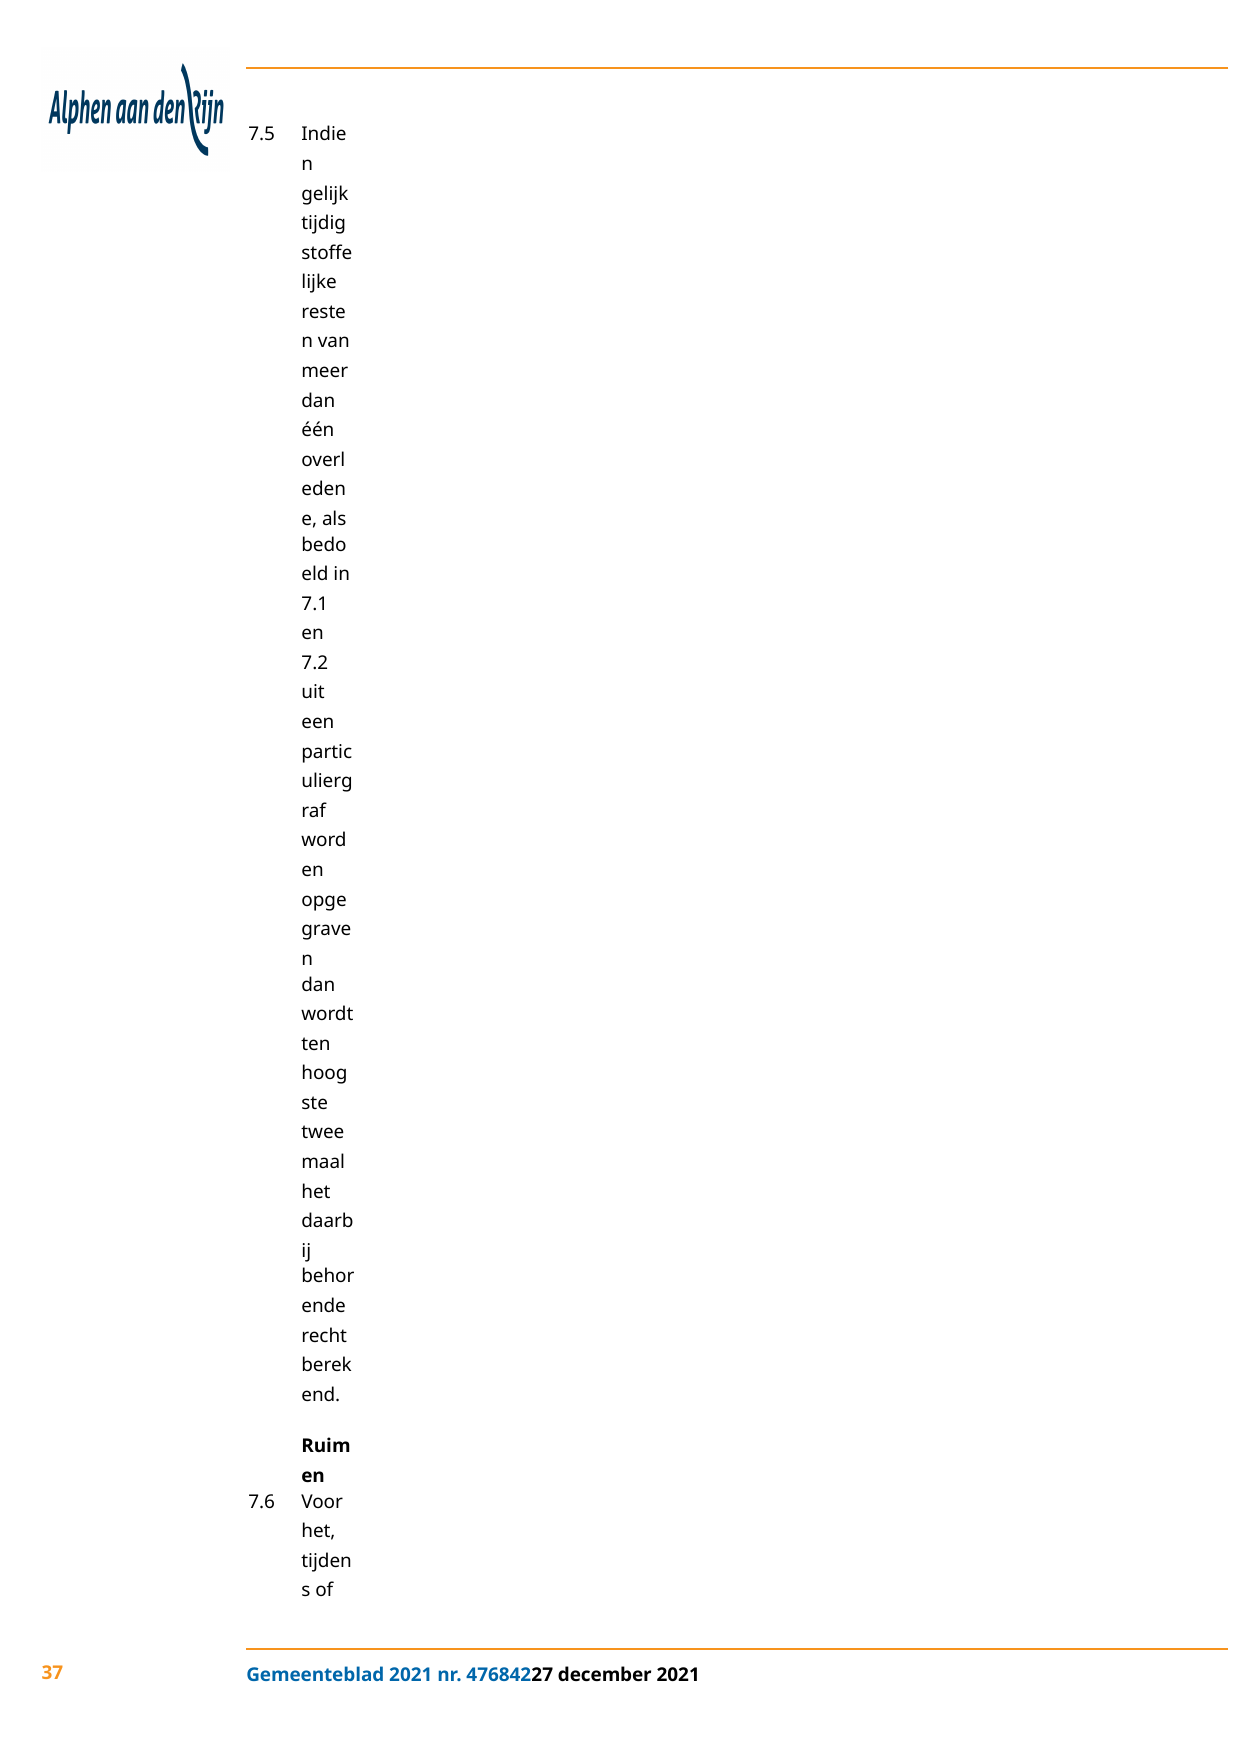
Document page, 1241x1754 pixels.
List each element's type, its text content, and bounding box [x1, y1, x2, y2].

table_cell [248, 971, 301, 1263]
table_cell [354, 95, 407, 121]
table_cell 7.6 [248, 1488, 301, 1602]
table_cell [408, 1407, 461, 1432]
table_cell [514, 971, 567, 1263]
table_cell behorende recht berekend. [301, 1263, 354, 1407]
table_cell [354, 971, 407, 1263]
table_cell [461, 1263, 514, 1407]
table_cell dan wordt ten hoogste tweemaal het daarbij [301, 971, 354, 1263]
table_cell [514, 1488, 567, 1602]
table_cell [248, 1263, 301, 1407]
table_cell [248, 1407, 301, 1432]
table_cell [461, 1433, 514, 1488]
table_cell [408, 95, 461, 121]
table_cell [567, 1433, 620, 1488]
table_cell [408, 971, 461, 1263]
table_cell Voor het, tijdens of [301, 1488, 354, 1602]
table_cell [514, 1433, 567, 1488]
table_cell [248, 1433, 301, 1488]
table_cell [514, 531, 567, 971]
table_cell [354, 1407, 407, 1432]
table_cell [408, 1488, 461, 1602]
picture [41, 47, 231, 172]
table_cell [514, 1407, 567, 1432]
table_cell [408, 1263, 461, 1407]
table_cell [301, 1407, 354, 1432]
table_cell [567, 1488, 620, 1602]
table_cell [354, 121, 407, 531]
table_cell Indien gelijktijdig stoffelijke resten van meer dan één overledene, als [301, 121, 354, 531]
table_cell [461, 95, 514, 121]
table_cell bedoeld in 7.1 en 7.2 uit een particuliergraf worden opgegraven [301, 531, 354, 971]
table_cell [354, 531, 407, 971]
table_cell [461, 1407, 514, 1432]
table_cell [248, 531, 301, 971]
table_cell [567, 95, 620, 121]
table_cell [461, 531, 514, 971]
table_cell [354, 1433, 407, 1488]
table_cell [408, 121, 461, 531]
table_cell [567, 1407, 620, 1432]
table_cell [514, 1263, 567, 1407]
table_cell [408, 531, 461, 971]
table_cell [248, 95, 301, 121]
table_cell [514, 121, 567, 531]
table_cell [567, 1263, 620, 1407]
table_cell [567, 121, 620, 531]
table_cell [354, 1263, 407, 1407]
table_cell [567, 531, 620, 971]
table_cell [461, 971, 514, 1263]
table_cell [514, 95, 567, 121]
table_cell [408, 1433, 461, 1488]
table_cell [354, 1488, 407, 1602]
table_cell [567, 971, 620, 1263]
table_cell Ruimen [301, 1433, 354, 1488]
table_cell [301, 95, 354, 121]
table_cell [461, 121, 514, 531]
table_cell [461, 1488, 514, 1602]
table_cell 7.5 [248, 121, 301, 531]
